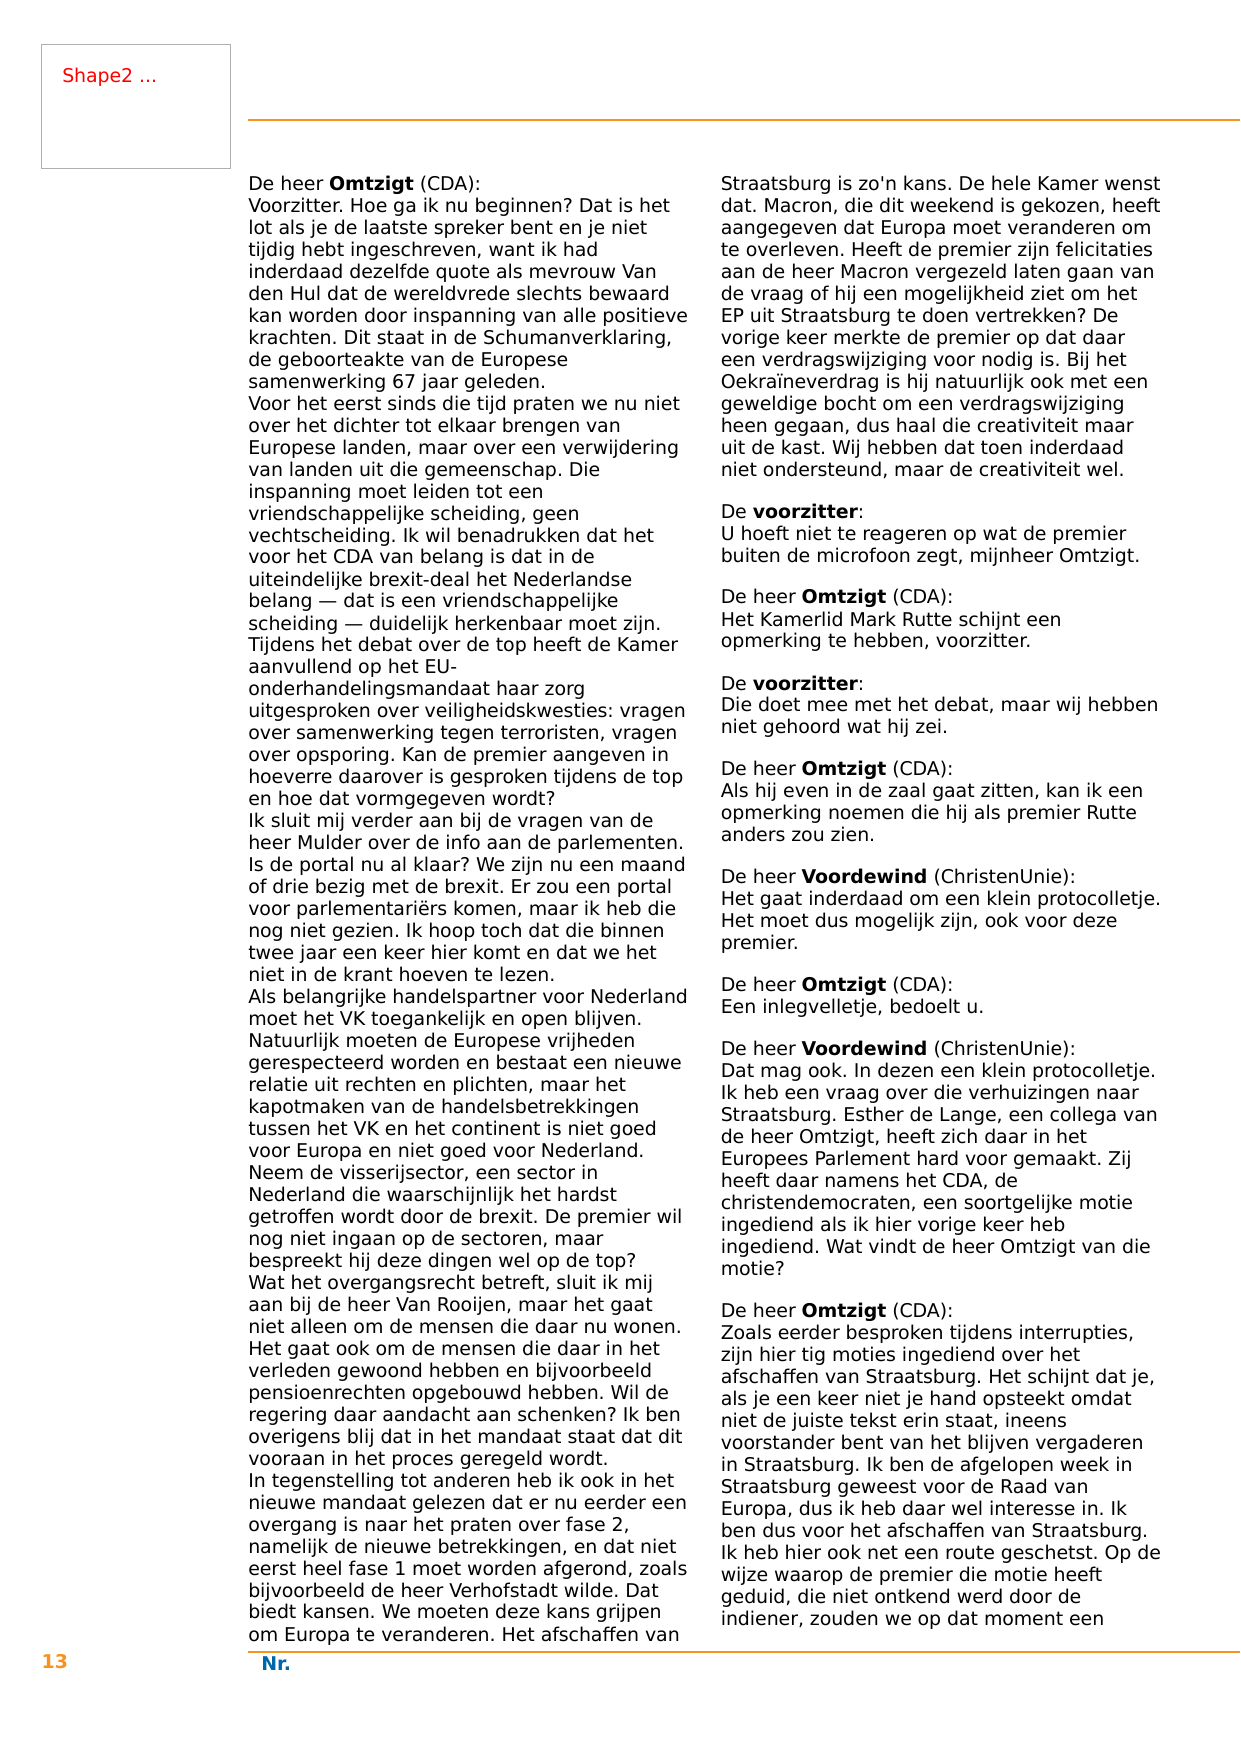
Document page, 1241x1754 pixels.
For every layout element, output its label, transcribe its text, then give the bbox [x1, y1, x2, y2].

text Een inlegvelletje, bedoelt u. [721, 996, 1163, 1018]
text De heer Omtzigt (CDA): [721, 974, 1163, 996]
text Voor het eerst sinds die tijd praten we nu niet over het dichter tot elkaar brengen van Europese landen, maar over een verwijdering van landen uit die gemeenschap. Die inspanning moet leiden tot een vriendschappelijke scheiding, geen vechtscheiding. Ik wil benadrukken dat het voor het CDA van belang is dat in de uiteindelijke brexit-deal het Nederlandse belang — dat is een vriendschappelijke scheiding — duidelijk herkenbaar moet zijn. Tijdens het debat over de top heeft de Kamer aanvullend op het EU-onderhandelingsmandaat haar zorg uitgesproken over veiligheidskwesties: vragen over samenwerking tegen terroristen, vragen over opsporing. Kan de premier aangeven in hoeverre daarover is gesproken tijdens de top en hoe dat vormgegeven wordt? [248, 393, 691, 810]
text Dat mag ook. In dezen een klein protocolletje. Ik heb een vraag over die verhuizingen naar Straatsburg. Esther de Lange, een collega van de heer Omtzigt, heeft zich daar in het Europees Parlement hard voor gemaakt. Zij heeft daar namens het CDA, de christendemocraten, een soortgelijke motie ingediend als ik hier vorige keer heb ingediend. Wat vindt de heer Omtzigt van die motie? [721, 1060, 1163, 1280]
text De heer Omtzigt (CDA): [248, 173, 691, 195]
text Zoals eerder besproken tijdens interrupties, zijn hier tig moties ingediend over het afschaffen van Straatsburg. Het schijnt dat je, als je een keer niet je hand opsteekt omdat niet de juiste tekst erin staat, ineens voorstander bent van het blijven vergaderen in Straatsburg. Ik ben de afgelopen week in Straatsburg geweest voor de Raad van Europa, dus ik heb daar wel interesse in. Ik ben dus voor het afschaffen van Straatsburg. Ik heb hier ook net een route geschetst. Op de wijze waarop de premier die motie heeft geduid, die niet ontkend werd door de indiener, zouden we op dat moment een [721, 1322, 1163, 1629]
text De heer Omtzigt (CDA): [721, 586, 1163, 608]
text Als belangrijke handelspartner voor Nederland moet het VK toegankelijk en open blijven. Natuurlijk moeten de Europese vrijheden gerespecteerd worden en bestaat een nieuwe relatie uit rechten en plichten, maar het kapotmaken van de handelsbetrekkingen tussen het VK en het continent is niet goed voor Europa en niet goed voor Nederland. Neem de visserijsector, een sector in Nederland die waarschijnlijk het hardst getroffen wordt door de brexit. De premier wil nog niet ingaan op de sectoren, maar bespreekt hij deze dingen wel op de top? [248, 986, 691, 1272]
text De heer Voordewind (ChristenUnie): [721, 866, 1163, 888]
text Wat het overgangsrecht betreft, sluit ik mij aan bij de heer Van Rooijen, maar het gaat niet alleen om de mensen die daar nu wonen. Het gaat ook om de mensen die daar in het verleden gewoond hebben en bijvoorbeeld pensioenrechten opgebouwd hebben. Wil de regering daar aandacht aan schenken? Ik ben overigens blij dat in het mandaat staat dat dit vooraan in het proces geregeld wordt. [248, 1272, 691, 1469]
text De heer Omtzigt (CDA): [721, 1300, 1163, 1322]
text De heer Voordewind (ChristenUnie): [721, 1038, 1163, 1060]
text Het gaat inderdaad om een klein protocolletje. Het moet dus mogelijk zijn, ook voor deze premier. [721, 888, 1163, 954]
text In tegenstelling tot anderen heb ik ook in het nieuwe mandaat gelezen dat er nu eerder een overgang is naar het praten over fase 2, namelijk de nieuwe betrekkingen, en dat niet eerst heel fase 1 moet worden afgerond, zoals bijvoorbeeld de heer Verhofstadt wilde. Dat biedt kansen. We moeten deze kans grijpen om Europa te veranderen. Het afschaffen van [248, 1469, 691, 1645]
text De voorzitter: [721, 672, 1163, 694]
text Ik sluit mij verder aan bij de vragen van de heer Mulder over de info aan de parlementen. Is de portal nu al klaar? We zijn nu een maand of drie bezig met de brexit. Er zou een portal voor parlementariërs komen, maar ik heb die nog niet gezien. Ik hoop toch dat die binnen twee jaar een keer hier komt en dat we het niet in de krant hoeven te lezen. [248, 810, 691, 986]
text Het Kamerlid Mark Rutte schijnt een opmerking te hebben, voorzitter. [721, 608, 1163, 652]
text De voorzitter: [721, 501, 1163, 522]
text Als hij even in de zaal gaat zitten, kan ik een opmerking noemen die hij als premier Rutte anders zou zien. [721, 780, 1163, 846]
text Die doet mee met het debat, maar wij hebben niet gehoord wat hij zei. [721, 694, 1163, 738]
text Straatsburg is zo'n kans. De hele Kamer wenst dat. Macron, die dit weekend is gekozen, heeft aangegeven dat Europa moet veranderen om te overleven. Heeft de premier zijn felicitaties aan de heer Macron vergezeld laten gaan van de vraag of hij een mogelijkheid ziet om het EP uit Straatsburg te doen vertrekken? De vorige keer merkte de premier op dat daar een verdragswijziging voor nodig is. Bij het Oekraïneverdrag is hij natuurlijk ook met een geweldige bocht om een verdragswijziging heen gegaan, dus haal die creativiteit maar uit de kast. Wij hebben dat toen inderdaad niet ondersteund, maar de creativiteit wel. [721, 173, 1163, 481]
text De heer Omtzigt (CDA): [721, 758, 1163, 780]
text Voorzitter. Hoe ga ik nu beginnen? Dat is het lot als je de laatste spreker bent en je niet tijdig hebt ingeschreven, want ik had inderdaad dezelfde quote als mevrouw Van den Hul dat de wereldvrede slechts bewaard kan worden door inspanning van alle positieve krachten. Dit staat in de Schumanverklaring, de geboorteakte van de Europese samenwerking 67 jaar geleden. [248, 195, 691, 393]
text U hoeft niet te reageren op wat de premier buiten de microfoon zegt, mijnheer Omtzigt. [721, 522, 1163, 566]
